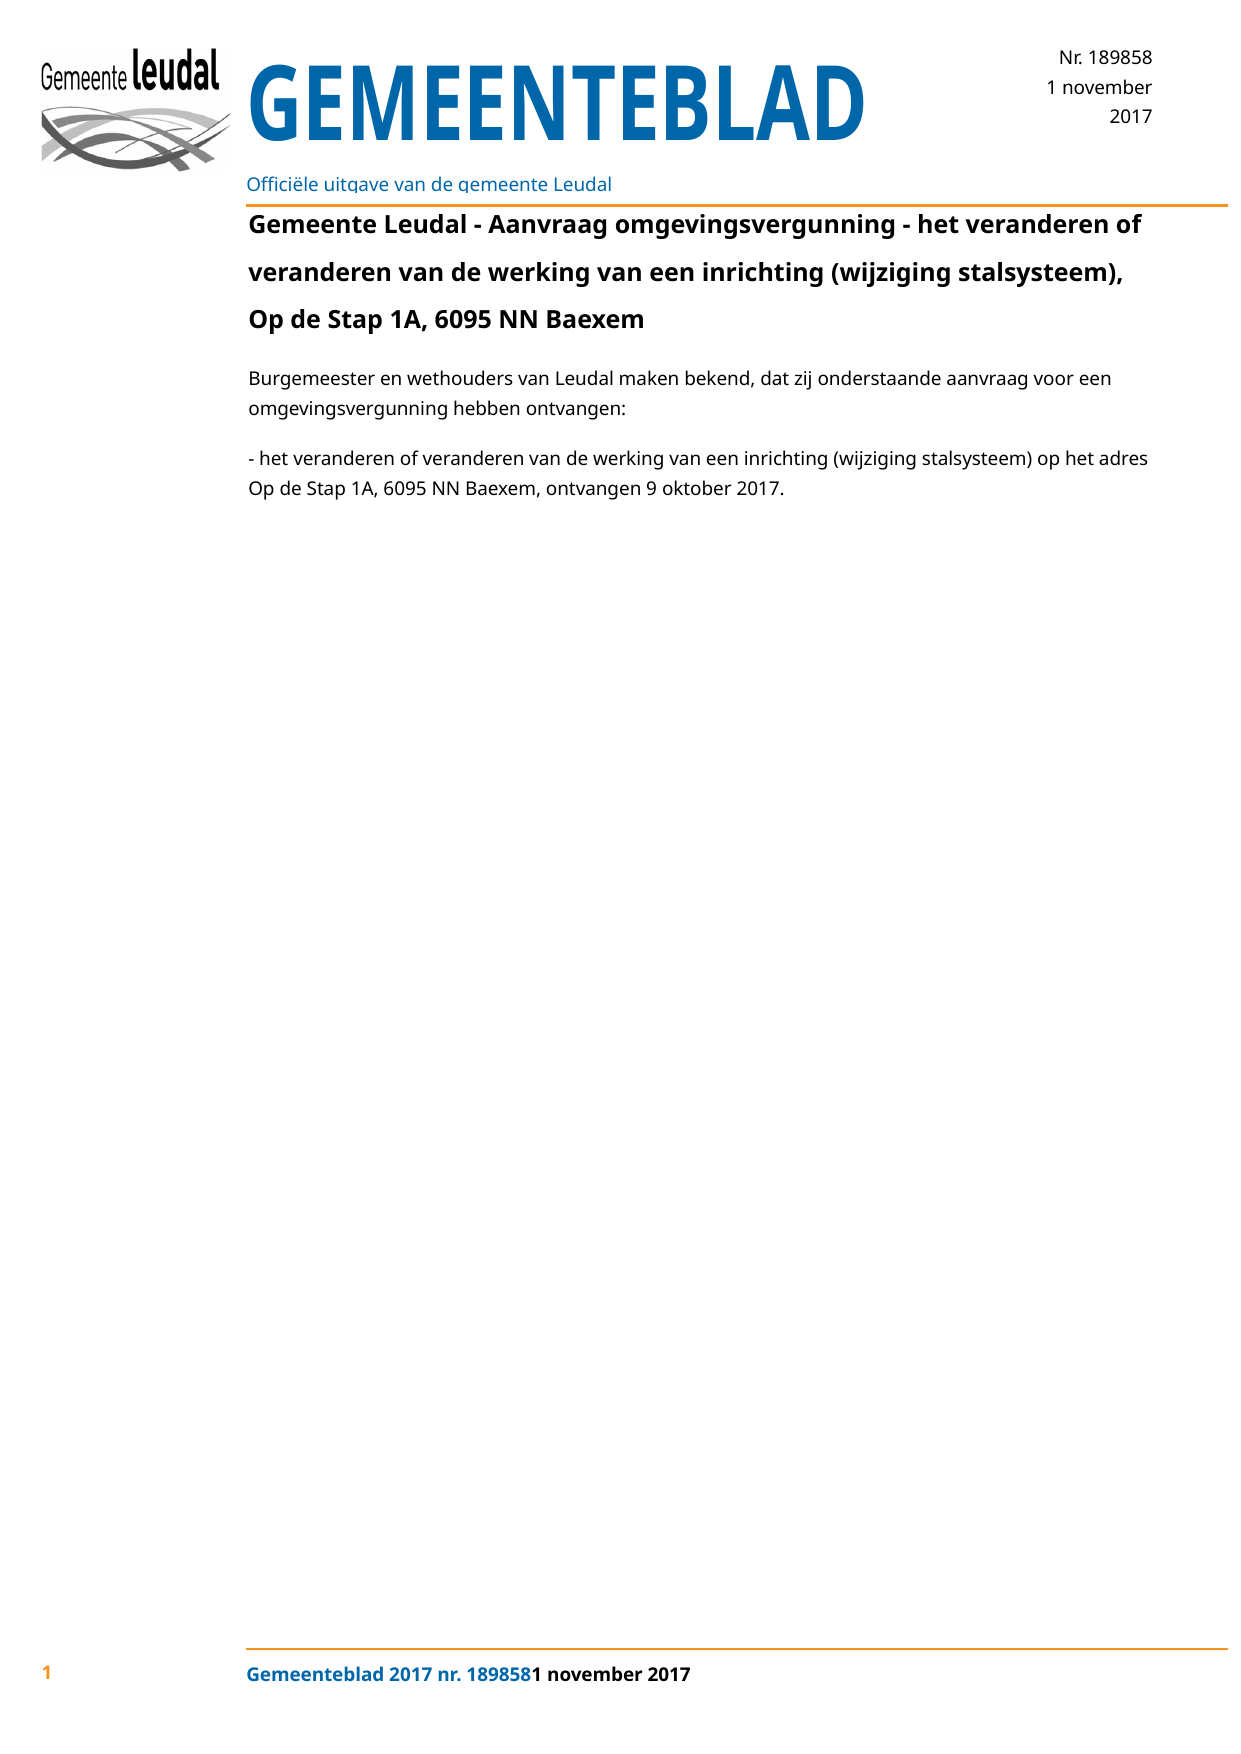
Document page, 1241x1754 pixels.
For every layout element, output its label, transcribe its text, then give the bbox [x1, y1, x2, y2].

text Burgemeester en wethouders van Leudal maken bekend, dat zij onderstaande aanvraag voor een omgevingsvergunning hebben ontvangen: [248, 366, 1152, 421]
picture [41, 47, 231, 172]
text Gemeente Leudal - Aanvraag omgevingsvergunning - het veranderen of veranderen van de werking van een inrichting (wijziging stalsysteem), Op de Stap 1A, 6095 NN Baexem [248, 207, 1152, 336]
text - het veranderen of veranderen van de werking van een inrichting (wijziging stalsysteem) op het adres Op de Stap 1A, 6095 NN Baexem, ontvangen 9 oktober 2017. [248, 446, 1152, 501]
